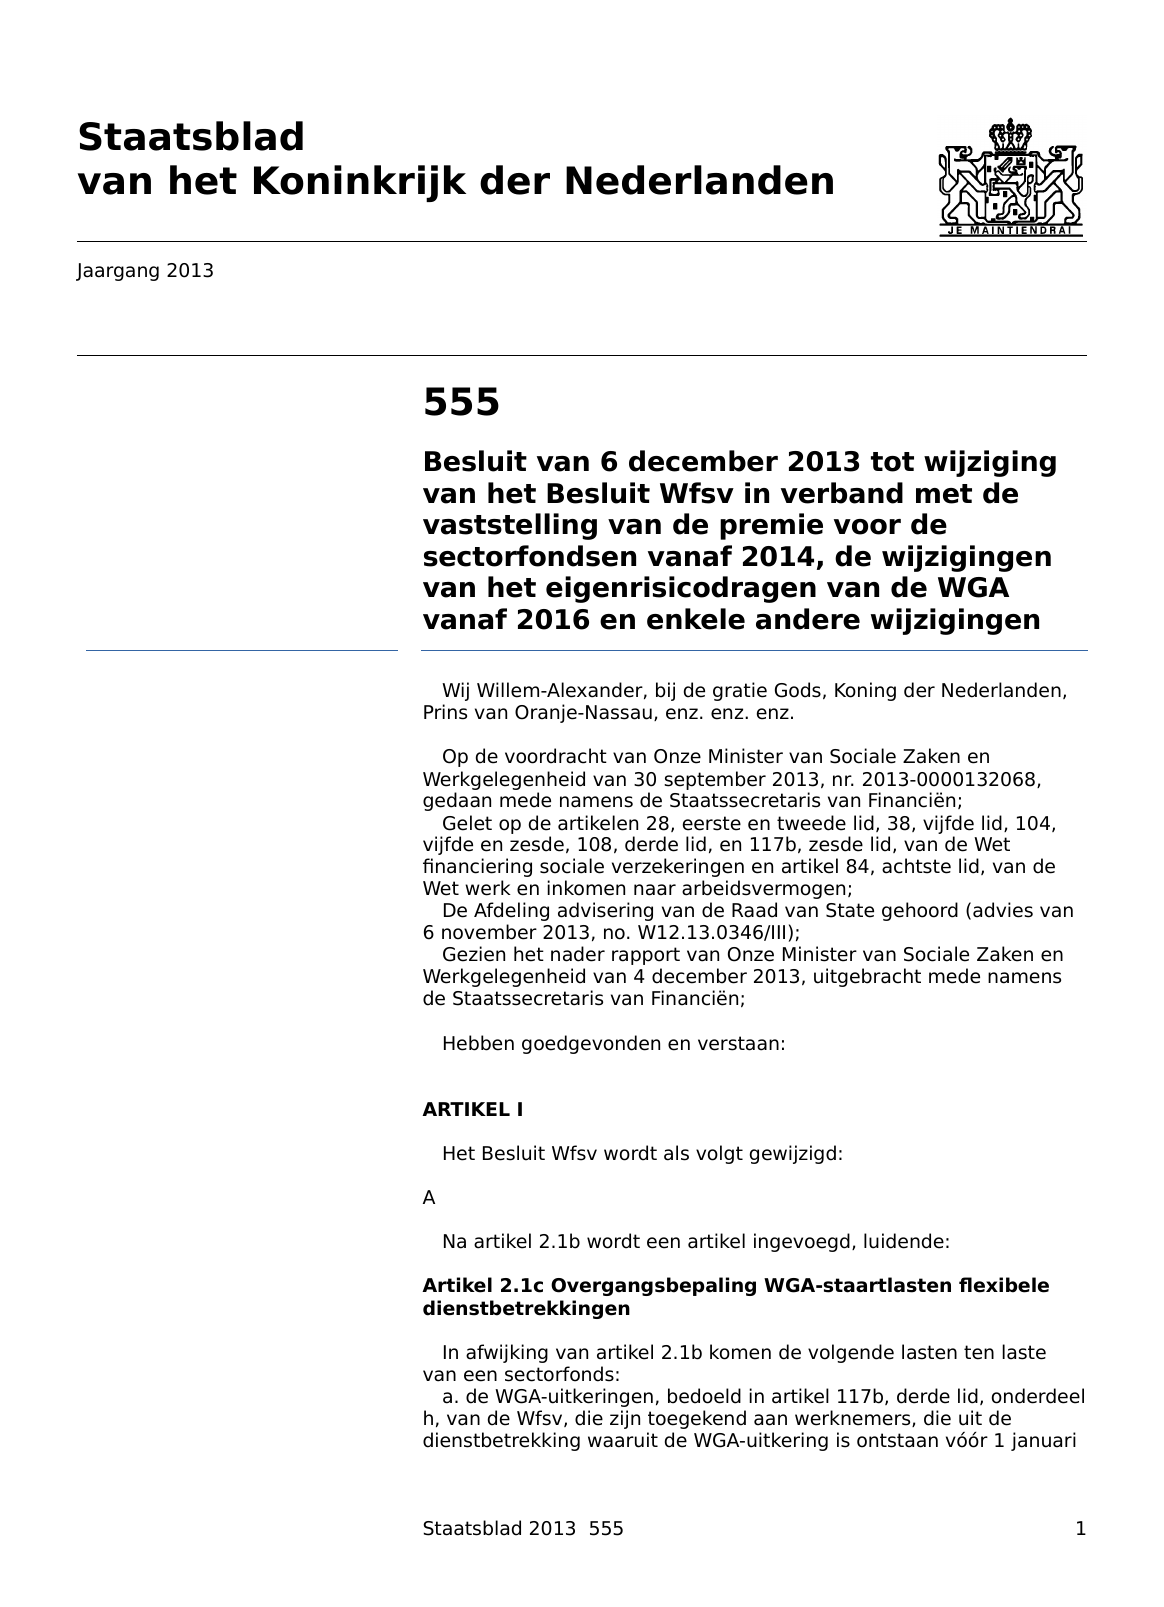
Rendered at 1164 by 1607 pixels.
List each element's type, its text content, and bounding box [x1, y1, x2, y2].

picture [936, 115, 1087, 240]
text Besluit van 6 december 2013 tot wijziging van het Besluit Wfsv in verband met de vaststelling van de premie voor de sectorfondsen vanaf 2014, de wijzigingen van het eigenrisicodragen van de WGA vanaf 2016 en enkele andere wijzigingen [422, 447, 1087, 636]
text Wij Willem-Alexander, bij de gratie Gods, Koning der Nederlanden, Prins van Oranje-Nassau, enz. enz. enz. [422, 680, 1087, 724]
subtitle ARTIKEL I [422, 1099, 1087, 1121]
table_cell Jaargang 2013 [77, 242, 1087, 355]
text Gezien het nader rapport van Onze Minister van Sociale Zaken en Werkgelegenheid van 4 december 2013, uitgebracht mede namens de Staatssecretaris van Financiën; [422, 944, 1087, 1010]
subtitle Artikel 2.1c Overgangsbepaling WGA-staartlasten flexibele dienstbetrekkingen [422, 1275, 1087, 1319]
table_header [886, 100, 1087, 241]
text Na artikel 2.1b wordt een artikel ingevoegd, luidende: [422, 1231, 1087, 1253]
subtitle 555 [422, 381, 1087, 424]
text Het Besluit Wfsv wordt als volgt gewijzigd: [422, 1143, 1087, 1165]
text a. de WGA-uitkeringen, bedoeld in artikel 117b, derde lid, onderdeel h, van de Wfsv, die zijn toegekend aan werknemers, die uit de dienstbetrekking waaruit de WGA-uitkering is ontstaan vóór 1 januari [422, 1386, 1087, 1451]
text Op de voordracht van Onze Minister van Sociale Zaken en Werkgelegenheid van 30 september 2013, nr. 2013-0000132068, gedaan mede namens de Staatssecretaris van Financiën; [422, 746, 1087, 812]
table_header Staatsblad van het Koninkrijk der Nederlanden [77, 100, 886, 241]
text Gelet op de artikelen 28, eerste en tweede lid, 38, vijfde lid, 104, vijfde en zesde, 108, derde lid, en 117b, zesde lid, van de Wet financiering sociale verzekeringen en artikel 84, achtste lid, van de Wet werk en inkomen naar arbeidsvermogen; [422, 812, 1087, 900]
text A [422, 1187, 1087, 1209]
text Hebben goedgevonden en verstaan: [422, 1032, 1087, 1054]
text De Afdeling advisering van de Raad van State gehoord (advies van 6 november 2013, no. W12.13.0346/III); [422, 900, 1087, 944]
text In afwijking van artikel 2.1b komen de volgende lasten ten laste van een sectorfonds: [422, 1342, 1087, 1386]
